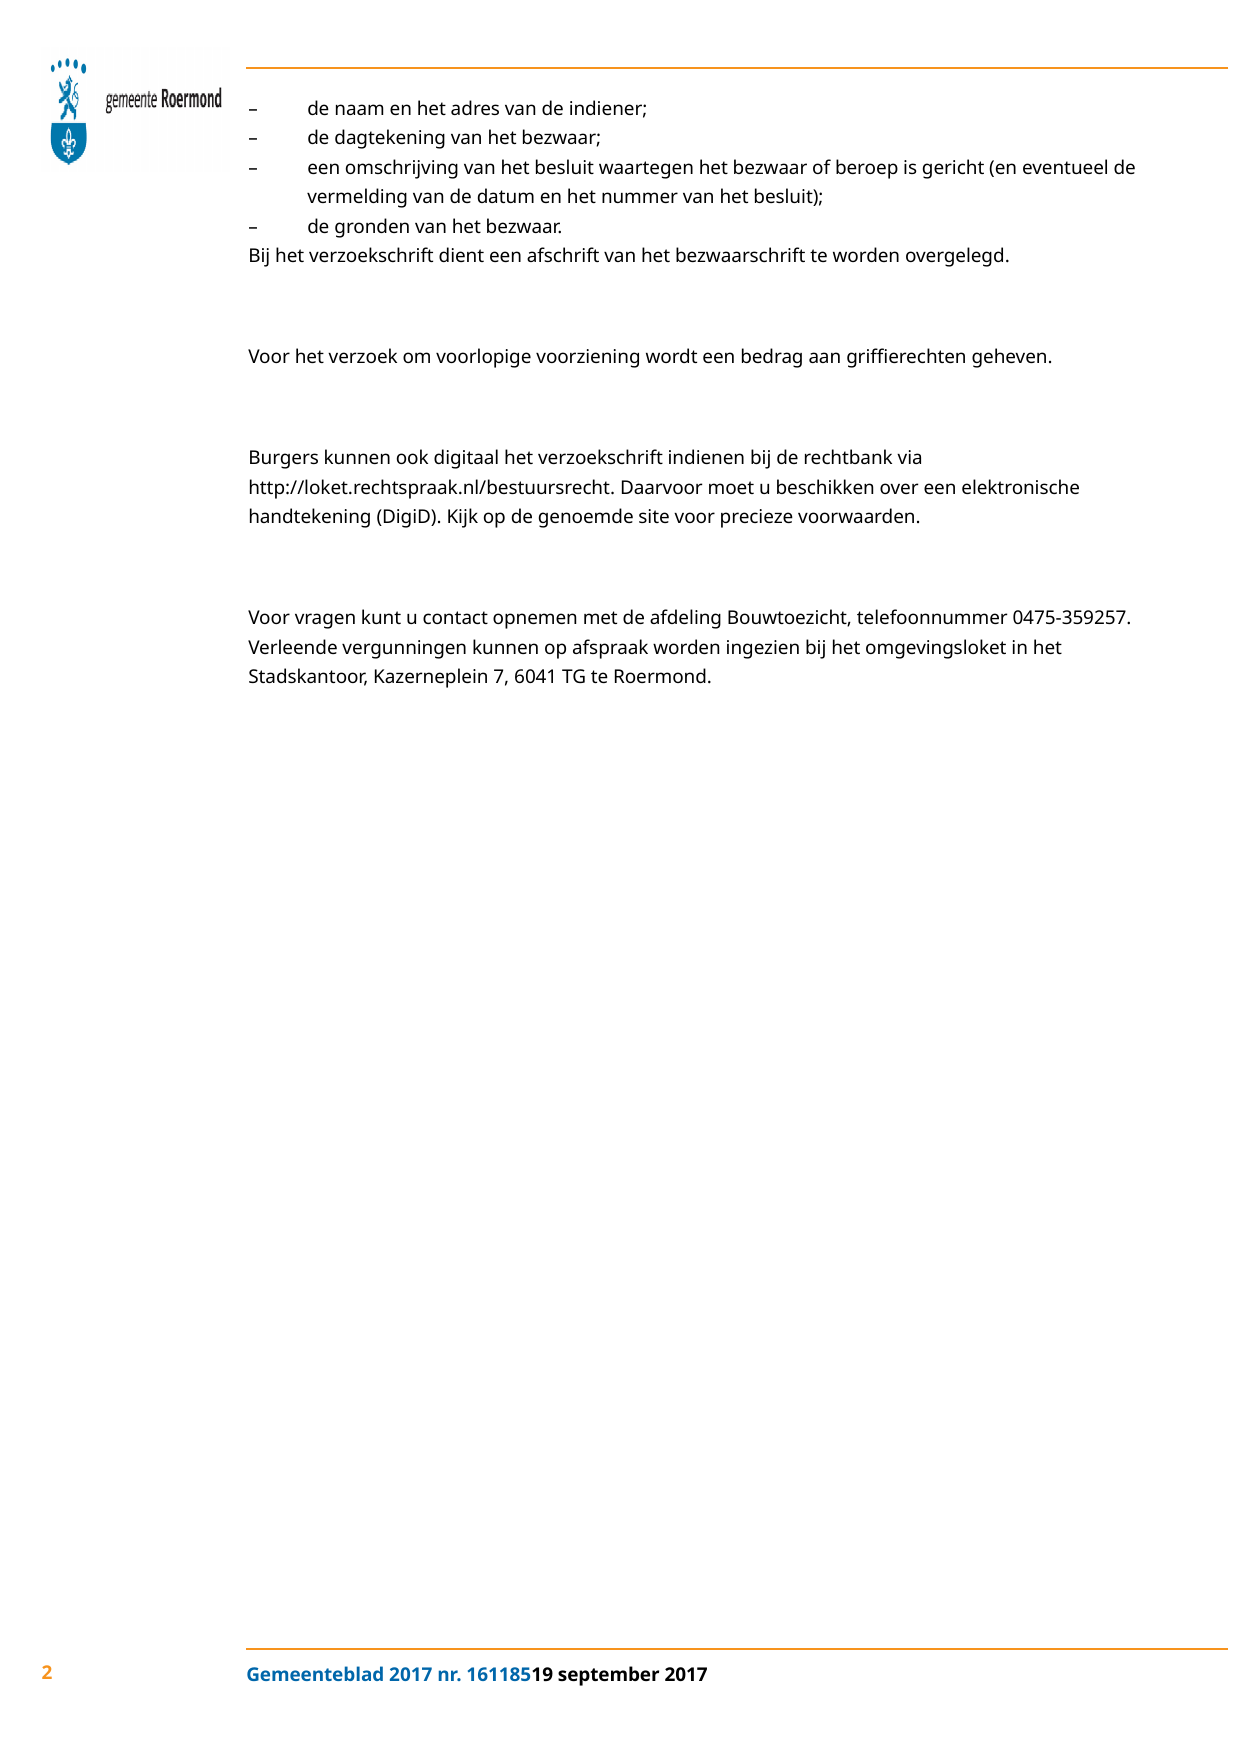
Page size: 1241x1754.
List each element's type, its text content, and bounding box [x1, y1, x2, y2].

text Burgers kunnen ook digitaal het verzoekschrift indienen bij de rechtbank via http://loket.rechtspraak.nl/bestuursrecht. Daarvoor moet u beschikken over een elektronische handtekening (DigiD). Kijk op de genoemde site voor precieze voorwaarden. [248, 444, 1152, 529]
list een omschrijving van het besluit waartegen het bezwaar of beroep is gericht (en eventueel de vermelding van de datum en het nummer van het besluit); [248, 154, 1152, 209]
picture [41, 47, 231, 172]
list de naam en het adres van de indiener; [248, 95, 1152, 121]
list de dagtekening van het bezwaar; [248, 124, 1152, 150]
text Bij het verzoekschrift dient een afschrift van het bezwaarschrift te worden overgelegd. [248, 243, 1152, 268]
list de gronden van het bezwaar. [248, 213, 1152, 239]
text Voor vragen kunt u contact opnemen met de afdeling Bouwtoezicht, telefoonnummer 0475-359257. Verleende vergunningen kunnen op afspraak worden ingezien bij het omgevingsloket in het Stadskantoor, Kazerneplein 7, 6041 TG te Roermond. [248, 604, 1152, 689]
text Voor het verzoek om voorlopige voorziening wordt een bedrag aan griffierechten geheven. [248, 343, 1152, 369]
